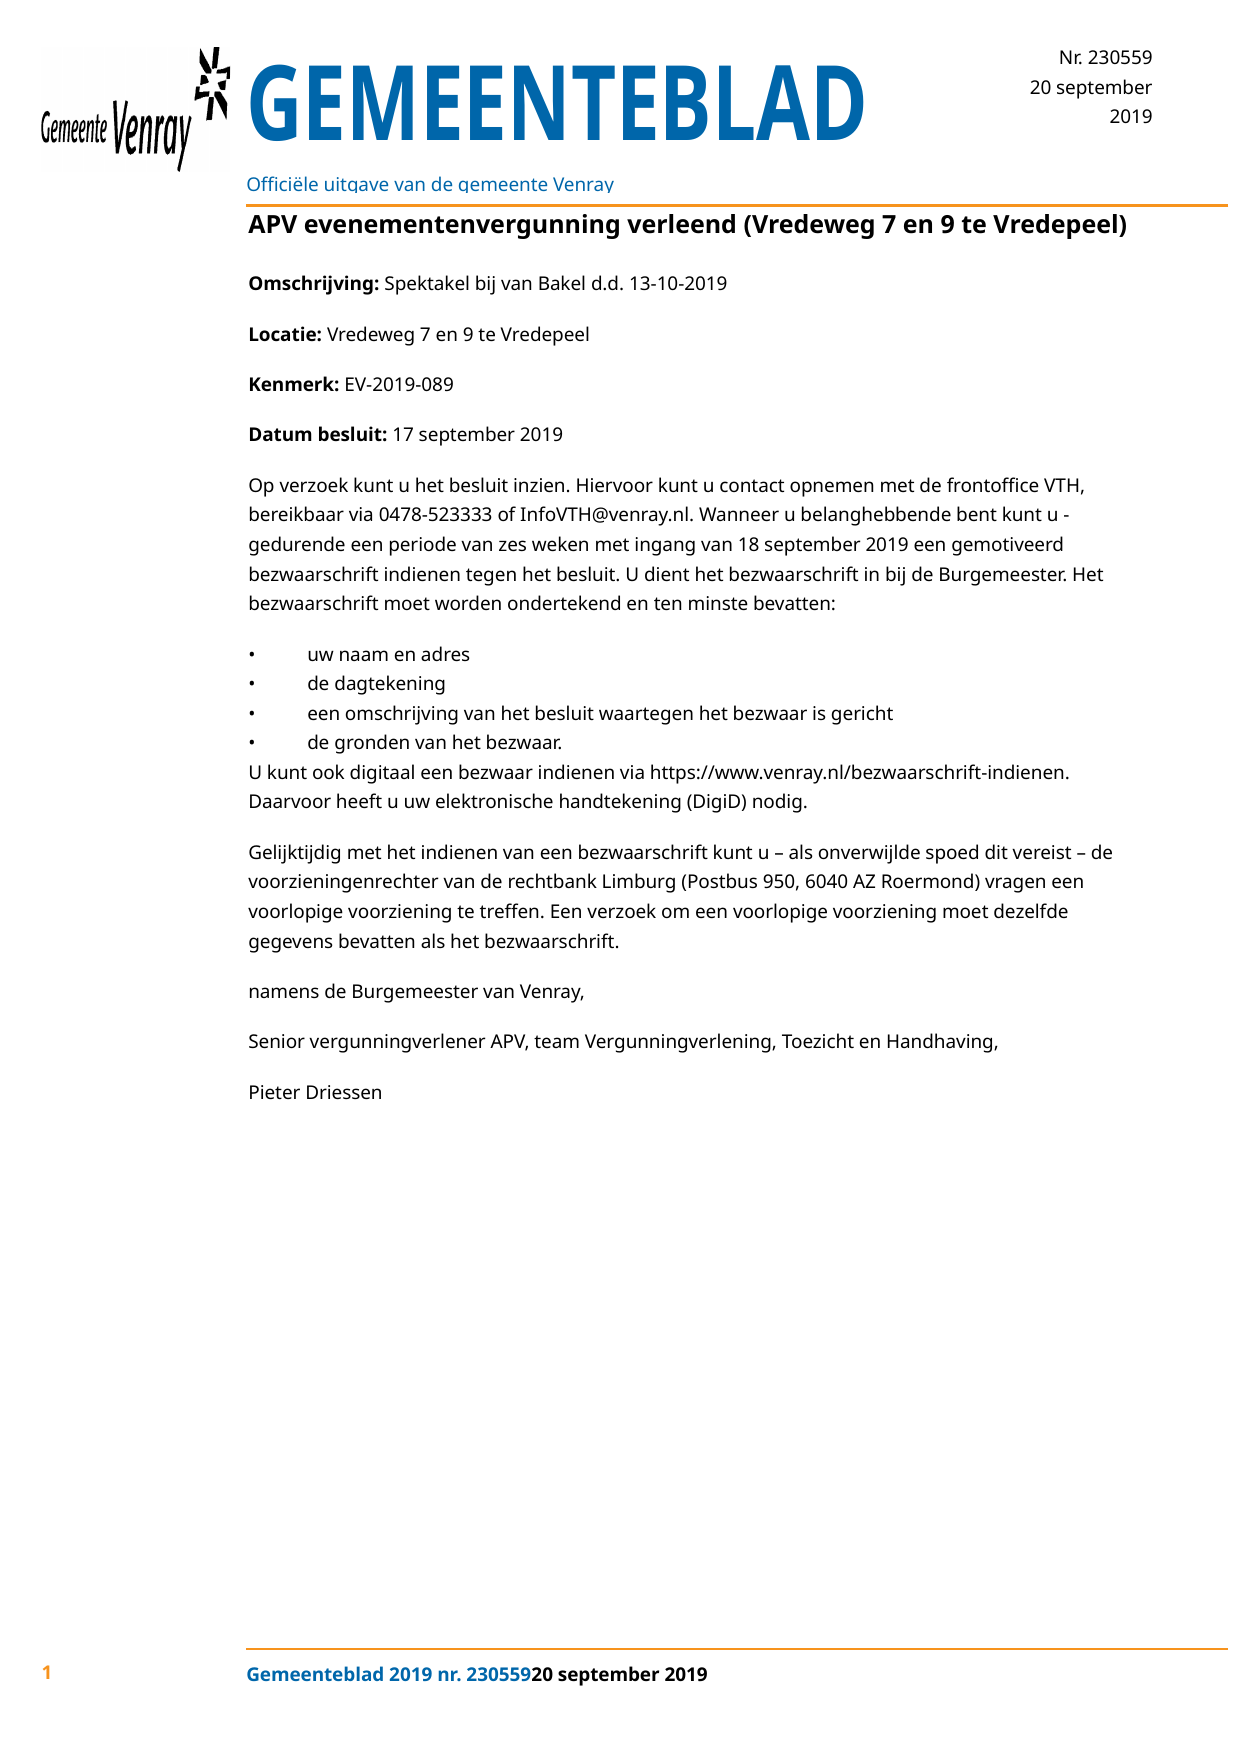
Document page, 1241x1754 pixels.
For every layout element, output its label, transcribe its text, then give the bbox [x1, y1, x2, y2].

text Omschrijving: Spektakel bij van Bakel d.d. 13-10-2019 [248, 270, 1152, 296]
text APV evenementenvergunning verleend (Vredeweg 7 en 9 te Vredepeel) [248, 207, 1152, 241]
picture [41, 47, 231, 172]
text Senior vergunningverlener APV, team Vergunningverlening, Toezicht en Handhaving, [248, 1029, 1152, 1054]
text Op verzoek kunt u het besluit inzien. Hiervoor kunt u contact opnemen met de frontoffice VTH, bereikbaar via 0478-523333 of InfoVTH@venray.nl. Wanneer u belanghebbende bent kunt u - gedurende een periode van zes weken met ingang van 18 september 2019 een gemotiveerd bezwaarschrift indienen tegen het besluit. U dient het bezwaarschrift in bij de Burgemeester. Het bezwaarschrift moet worden ondertekend en ten minste bevatten: [248, 472, 1152, 616]
text U kunt ook digitaal een bezwaar indienen via https://www.venray.nl/bezwaarschrift-indienen. Daarvoor heeft u uw elektronische handtekening (DigiD) nodig. [248, 759, 1152, 814]
list uw naam en adres [248, 641, 1152, 666]
text Pieter Driessen [248, 1079, 1152, 1105]
text Gelijktijdig met het indienen van een bezwaarschrift kunt u – als onverwijlde spoed dit vereist – de voorzieningenrechter van de rechtbank Limburg (Postbus 950, 6040 AZ Roermond) vragen een voorlopige voorziening te treffen. Een verzoek om een voorlopige voorziening moet dezelfde gegevens bevatten als het bezwaarschrift. [248, 839, 1152, 953]
list een omschrijving van het besluit waartegen het bezwaar is gericht [248, 700, 1152, 726]
text namens de Burgemeester van Venray, [248, 978, 1152, 1004]
text Kenmerk: EV-2019-089 [248, 371, 1152, 397]
text Datum besluit: 17 september 2019 [248, 422, 1152, 447]
list de gronden van het bezwaar. [248, 729, 1152, 755]
text Locatie: Vredeweg 7 en 9 te Vredepeel [248, 321, 1152, 346]
list de dagtekening [248, 670, 1152, 696]
